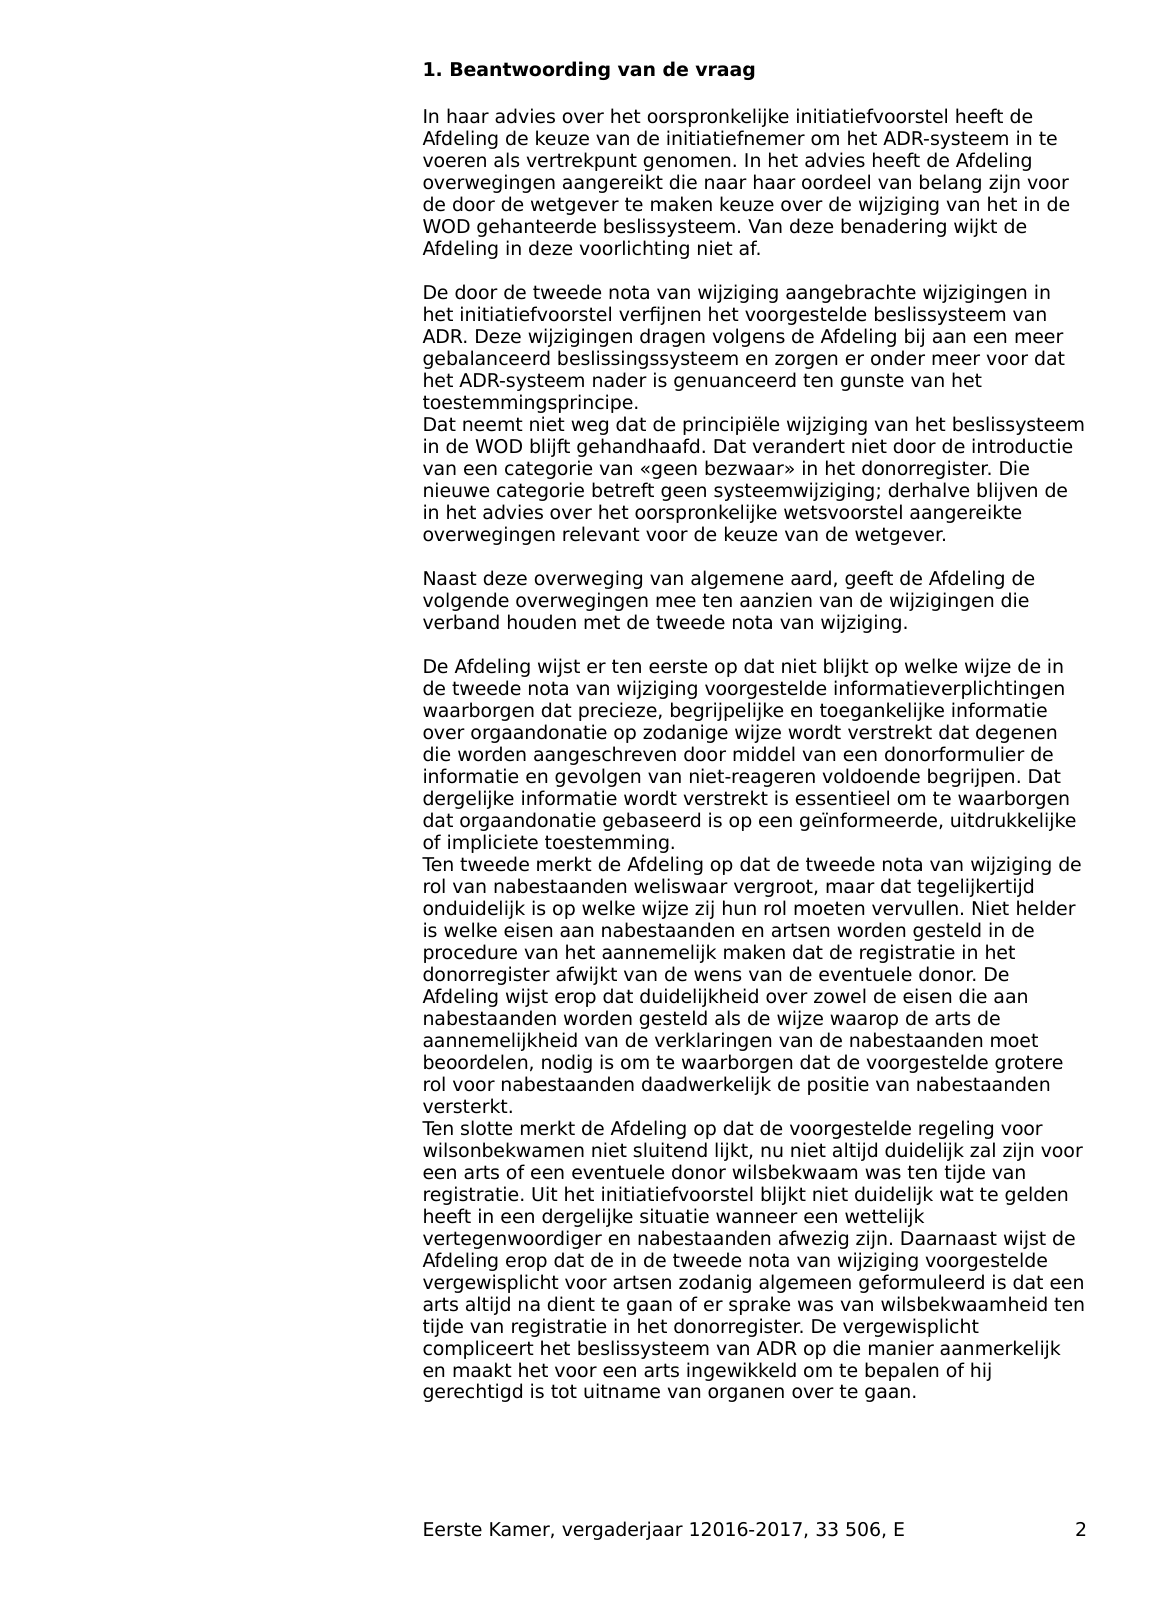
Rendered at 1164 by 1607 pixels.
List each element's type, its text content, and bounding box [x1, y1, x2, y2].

text De door de tweede nota van wijziging aangebrachte wijzigingen in het initiatiefvoorstel verfijnen het voorgestelde beslissysteem van ADR. Deze wijzigingen dragen volgens de Afdeling bij aan een meer gebalanceerd beslissingssysteem en zorgen er onder meer voor dat het ADR-systeem nader is genuanceerd ten gunste van het toestemmingsprincipe. [422, 282, 1087, 414]
text Ten tweede merkt de Afdeling op dat de tweede nota van wijziging de rol van nabestaanden weliswaar vergroot, maar dat tegelijkertijd onduidelijk is op welke wijze zij hun rol moeten vervullen. Niet helder is welke eisen aan nabestaanden en artsen worden gesteld in de procedure van het aannemelijk maken dat de registratie in het donorregister afwijkt van de wens van de eventuele donor. De Afdeling wijst erop dat duidelijkheid over zowel de eisen die aan nabestaanden worden gesteld als de wijze waarop de arts de aannemelijkheid van de verklaringen van de nabestaanden moet beoordelen, nodig is om te waarborgen dat de voorgestelde grotere rol voor nabestaanden daadwerkelijk de positie van nabestaanden versterkt. [422, 854, 1087, 1118]
text De Afdeling wijst er ten eerste op dat niet blijkt op welke wijze de in de tweede nota van wijziging voorgestelde informatieverplichtingen waarborgen dat precieze, begrijpelijke en toegankelijke informatie over orgaandonatie op zodanige wijze wordt verstrekt dat degenen die worden aangeschreven door middel van een donorformulier de informatie en gevolgen van niet-reageren voldoende begrijpen. Dat dergelijke informatie wordt verstrekt is essentieel om te waarborgen dat orgaandonatie gebaseerd is op een geïnformeerde, uitdrukkelijke of impliciete toestemming. [422, 656, 1087, 854]
text Naast deze overweging van algemene aard, geeft de Afdeling de volgende overwegingen mee ten aanzien van de wijzigingen die verband houden met de tweede nota van wijziging. [422, 568, 1087, 634]
text Dat neemt niet weg dat de principiële wijziging van het beslissysteem in de WOD blijft gehandhaafd. Dat verandert niet door de introductie van een categorie van «geen bezwaar» in het donorregister. Die nieuwe categorie betreft geen systeemwijziging; derhalve blijven de in het advies over het oorspronkelijke wetsvoorstel aangereikte overwegingen relevant voor de keuze van de wetgever. [422, 414, 1087, 546]
subtitle 1. Beantwoording van de vraag [422, 59, 1087, 81]
text In haar advies over het oorspronkelijke initiatiefvoorstel heeft de Afdeling de keuze van de initiatiefnemer om het ADR-systeem in te voeren als vertrekpunt genomen. In het advies heeft de Afdeling overwegingen aangereikt die naar haar oordeel van belang zijn voor de door de wetgever te maken keuze over de wijziging van het in de WOD gehanteerde beslissysteem. Van deze benadering wijkt de Afdeling in deze voorlichting niet af. [422, 106, 1087, 260]
text Ten slotte merkt de Afdeling op dat de voorgestelde regeling voor wilsonbekwamen niet sluitend lijkt, nu niet altijd duidelijk zal zijn voor een arts of een eventuele donor wilsbekwaam was ten tijde van registratie. Uit het initiatiefvoorstel blijkt niet duidelijk wat te gelden heeft in een dergelijke situatie wanneer een wettelijk vertegenwoordiger en nabestaanden afwezig zijn. Daarnaast wijst de Afdeling erop dat de in de tweede nota van wijziging voorgestelde vergewisplicht voor artsen zodanig algemeen geformuleerd is dat een arts altijd na dient te gaan of er sprake was van wilsbekwaamheid ten tijde van registratie in het donorregister. De vergewisplicht compliceert het beslissysteem van ADR op die manier aanmerkelijk en maakt het voor een arts ingewikkeld om te bepalen of hij gerechtigd is tot uitname van organen over te gaan. [422, 1118, 1087, 1403]
